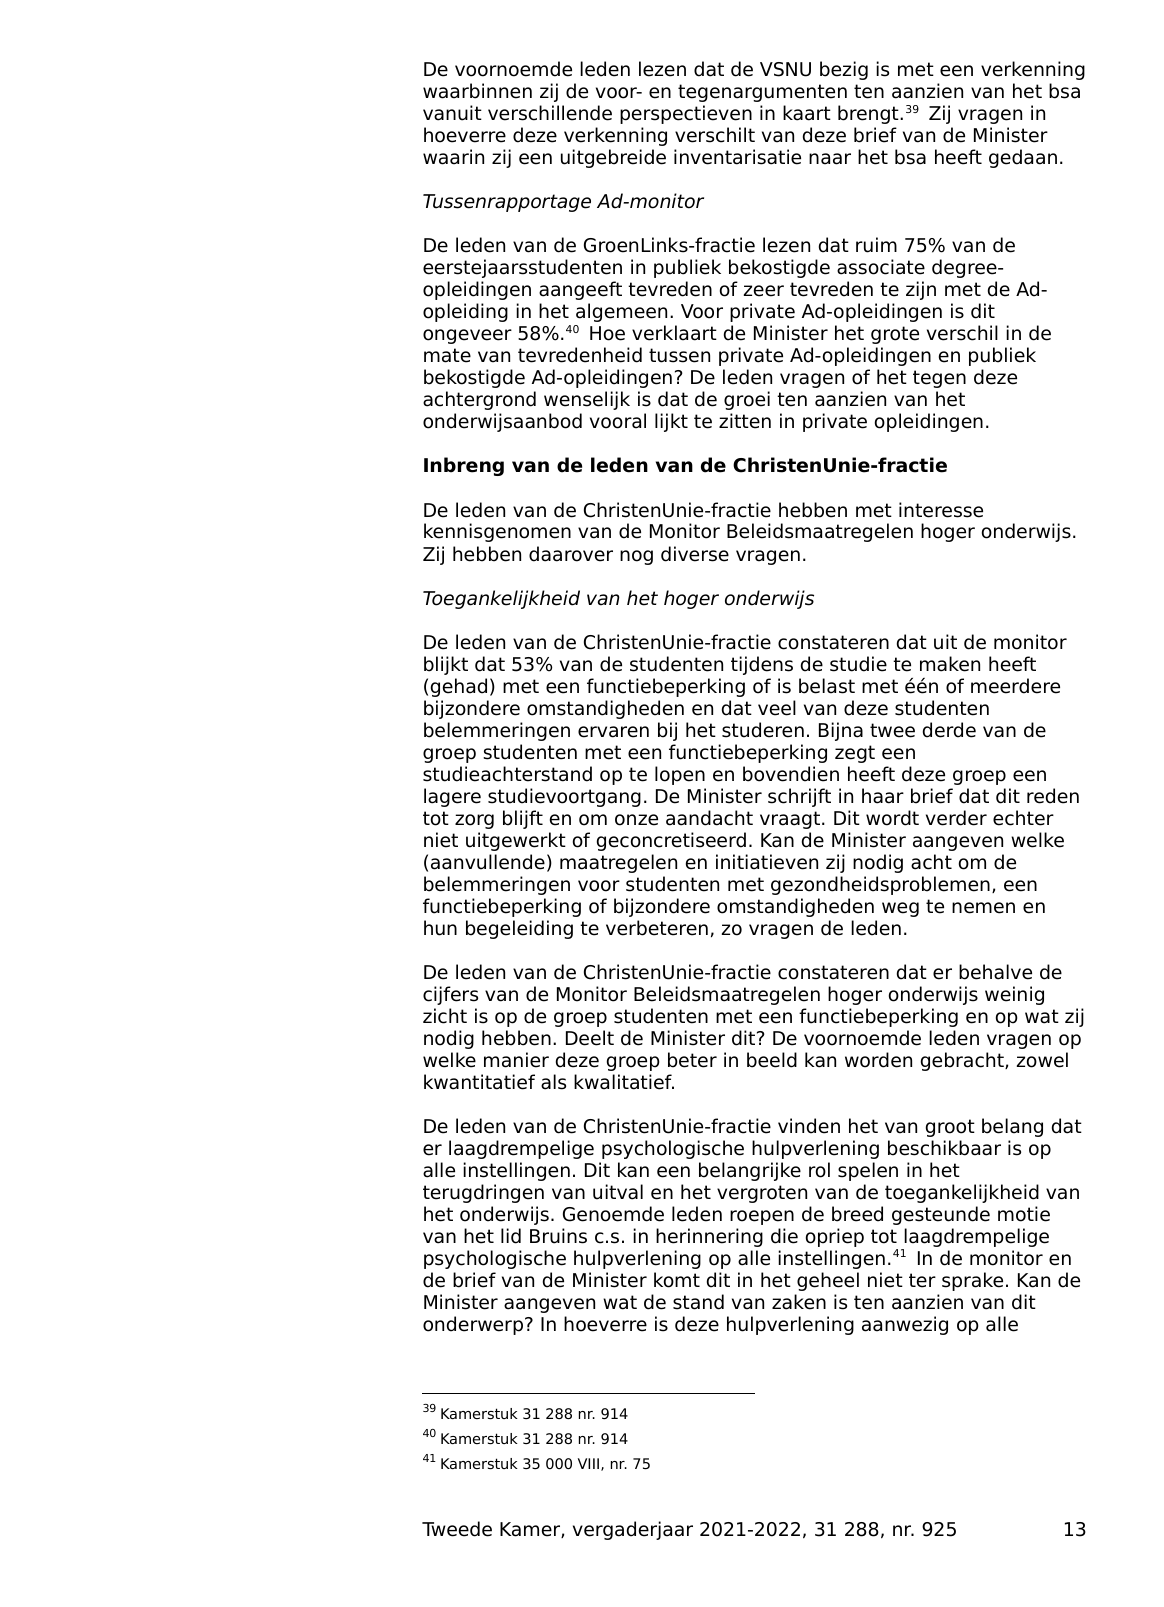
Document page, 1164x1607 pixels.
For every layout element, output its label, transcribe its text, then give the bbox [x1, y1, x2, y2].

subtitle Inbreng van de leden van de ChristenUnie-fractie [422, 455, 1087, 477]
text De leden van de ChristenUnie-fractie constateren dat er behalve de cijfers van de Monitor Beleidsmaatregelen hoger onderwijs weinig zicht is op de groep studenten met een functiebeperking en op wat zij nodig hebben. Deelt de Minister dit? De voornoemde leden vragen op welke manier deze groep beter in beeld kan worden gebracht, zowel kwantitatief als kwalitatief. [422, 962, 1087, 1093]
text De voornoemde leden lezen dat de VSNU bezig is met een verkenning waarbinnen zij de voor- en tegenargumenten ten aanzien van het bsa vanuit verschillende perspectieven in kaart brengt. Zij vragen in hoeverre deze verkenning verschilt van deze brief van de Minister waarin zij een uitgebreide inventarisatie naar het bsa heeft gedaan. [422, 59, 1087, 169]
text Kamerstuk 31 288 nr. 914 [422, 1402, 1087, 1424]
text De leden van de ChristenUnie-fractie hebben met interesse kennisgenomen van de Monitor Beleidsmaatregelen hoger onderwijs. Zij hebben daarover nog diverse vragen. [422, 499, 1087, 565]
text Kamerstuk 31 288 nr. 914 [422, 1427, 1087, 1449]
subtitle Tussenrapportage Ad-monitor [422, 191, 1087, 213]
text Kamerstuk 35 000 VIII, nr. 75 [422, 1452, 1087, 1474]
text De leden van de ChristenUnie-fractie constateren dat uit de monitor blijkt dat 53% van de studenten tijdens de studie te maken heeft (gehad) met een functiebeperking of is belast met één of meerdere bijzondere omstandigheden en dat veel van deze studenten belemmeringen ervaren bij het studeren. Bijna twee derde van de groep studenten met een functiebeperking zegt een studieachterstand op te lopen en bovendien heeft deze groep een lagere studievoortgang. De Minister schrijft in haar brief dat dit reden tot zorg blijft en om onze aandacht vraagt. Dit wordt verder echter niet uitgewerkt of geconcretiseerd. Kan de Minister aangeven welke (aanvullende) maatregelen en initiatieven zij nodig acht om de belemmeringen voor studenten met gezondheidsproblemen, een functiebeperking of bijzondere omstandigheden weg te nemen en hun begeleiding te verbeteren, zo vragen de leden. [422, 632, 1087, 939]
text De leden van de ChristenUnie-fractie vinden het van groot belang dat er laagdrempelige psychologische hulpverlening beschikbaar is op alle instellingen. Dit kan een belangrijke rol spelen in het terugdringen van uitval en het vergroten van de toegankelijkheid van het onderwijs. Genoemde leden roepen de breed gesteunde motie van het lid Bruins c.s. in herinnering die opriep tot laagdrempelige psychologische hulpverlening op alle instellingen. In de monitor en de brief van de Minister komt dit in het geheel niet ter sprake. Kan de Minister aangeven wat de stand van zaken is ten aanzien van dit onderwerp? In hoeverre is deze hulpverlening aanwezig op alle [422, 1116, 1087, 1336]
text De leden van de GroenLinks-fractie lezen dat ruim 75% van de eerstejaarsstudenten in publiek bekostigde associate degree-opleidingen aangeeft tevreden of zeer tevreden te zijn met de Ad-opleiding in het algemeen. Voor private Ad-opleidingen is dit ongeveer 58%. Hoe verklaart de Minister het grote verschil in de mate van tevredenheid tussen private Ad-opleidingen en publiek bekostigde Ad-opleidingen? De leden vragen of het tegen deze achtergrond wenselijk is dat de groei ten aanzien van het onderwijsaanbod vooral lijkt te zitten in private opleidingen. [422, 235, 1087, 433]
subtitle Toegankelijkheid van het hoger onderwijs [422, 588, 1087, 609]
